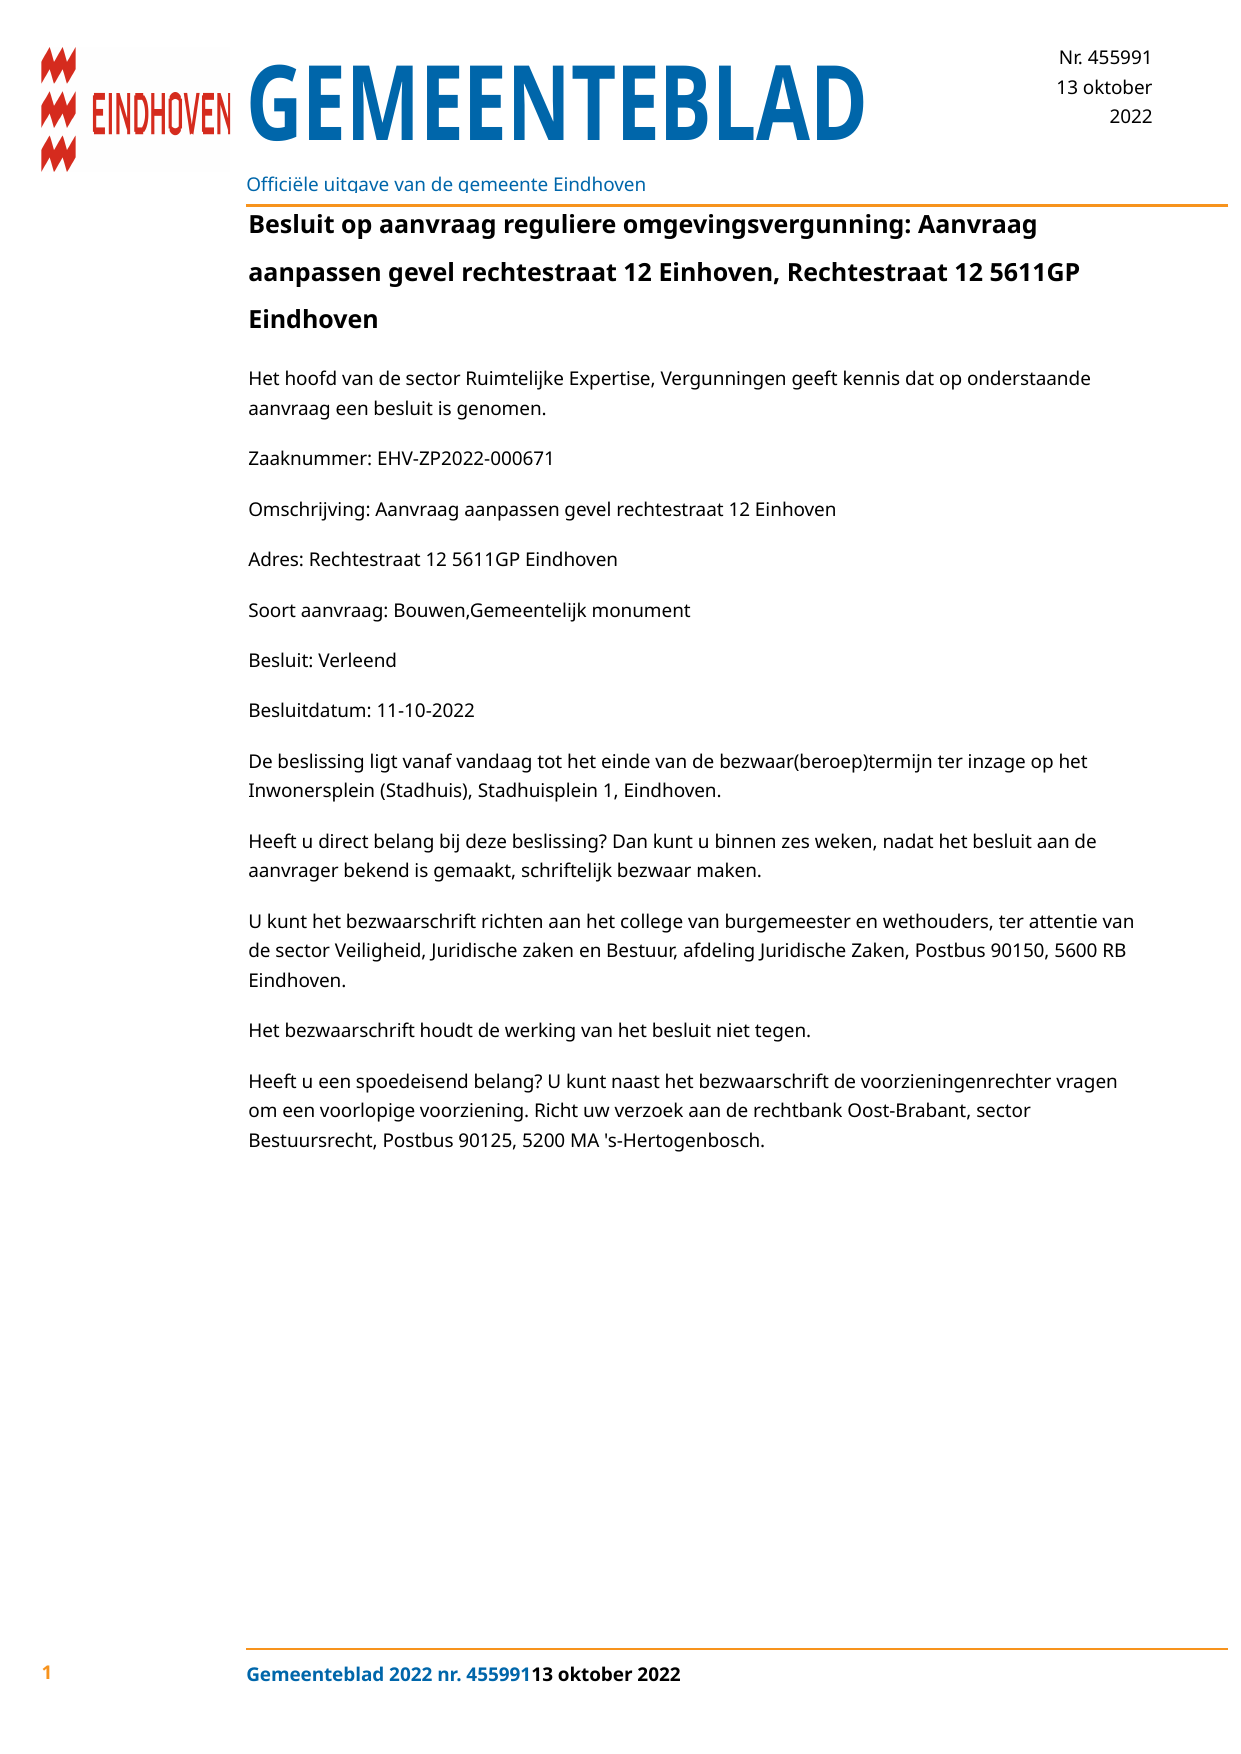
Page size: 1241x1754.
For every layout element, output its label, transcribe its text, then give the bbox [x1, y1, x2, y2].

text Zaaknummer: EHV-ZP2022-000671 [248, 446, 1152, 471]
text Heeft u direct belang bij deze beslissing? Dan kunt u binnen zes weken, nadat het besluit aan de aanvrager bekend is gemaakt, schriftelijk bezwaar maken. [248, 828, 1152, 883]
text Het hoofd van de sector Ruimtelijke Expertise, Vergunningen geeft kennis dat op onderstaande aanvraag een besluit is genomen. [248, 366, 1152, 421]
text Besluit: Verleend [248, 647, 1152, 673]
text Soort aanvraag: Bouwen,Gemeentelijk monument [248, 597, 1152, 622]
text Het bezwaarschrift houdt de werking van het besluit niet tegen. [248, 1018, 1152, 1043]
text De beslissing ligt vanaf vandaag tot het einde van de bezwaar(beroep)termijn ter inzage op het Inwonersplein (Stadhuis), Stadhuisplein 1, Eindhoven. [248, 748, 1152, 803]
text Heeft u een spoedeisend belang? U kunt naast het bezwaarschrift de voorzieningenrechter vragen om een voorlopige voorziening. Richt uw verzoek aan de rechtbank Oost-Brabant, sector Bestuursrecht, Postbus 90125, 5200 MA 's-Hertogenbosch. [248, 1068, 1152, 1153]
picture [41, 47, 231, 172]
text Omschrijving: Aanvraag aanpassen gevel rechtestraat 12 Einhoven [248, 496, 1152, 522]
text Besluit op aanvraag reguliere omgevingsvergunning: Aanvraag aanpassen gevel rechtestraat 12 Einhoven, Rechtestraat 12 5611GP Eindhoven [248, 207, 1152, 336]
text Besluitdatum: 11-10-2022 [248, 698, 1152, 723]
text U kunt het bezwaarschrift richten aan het college van burgemeester en wethouders, ter attentie van de sector Veiligheid, Juridische zaken en Bestuur, afdeling Juridische Zaken, Postbus 90150, 5600 RB Eindhoven. [248, 908, 1152, 993]
text Adres: Rechtestraat 12 5611GP Eindhoven [248, 546, 1152, 572]
